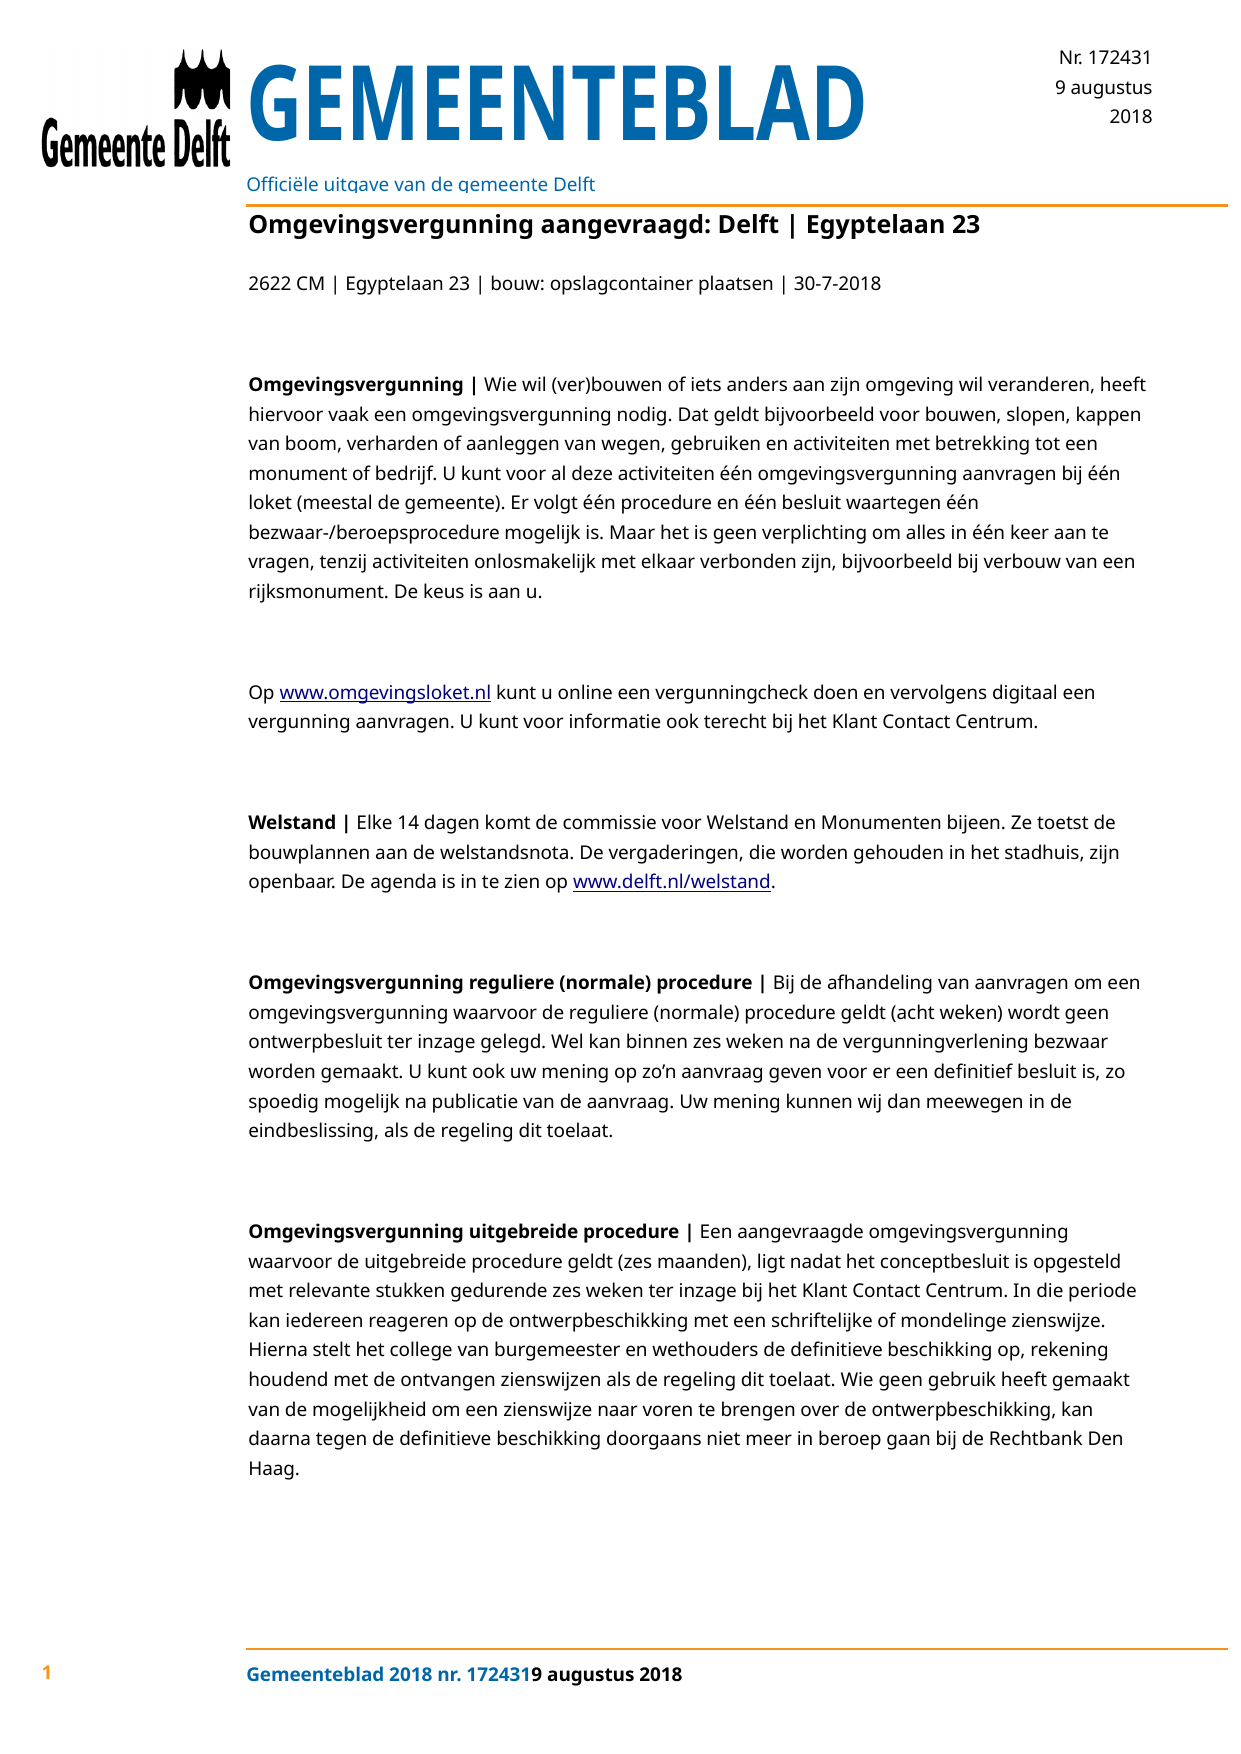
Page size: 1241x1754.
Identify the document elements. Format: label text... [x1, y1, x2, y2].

picture [41, 47, 231, 172]
text Omgevingsvergunning reguliere (normale) procedure | Bij de afhandeling van aanvragen om een omgevingsvergunning waarvoor de reguliere (normale) procedure geldt (acht weken) wordt geen ontwerpbesluit ter inzage gelegd. Wel kan binnen zes weken na de vergunningverlening bezwaar worden gemaakt. U kunt ook uw mening op zo’n aanvraag geven voor er een definitief besluit is, zo spoedig mogelijk na publicatie van de aanvraag. Uw mening kunnen wij dan meewegen in de eindbeslissing, als de regeling dit toelaat. [248, 969, 1152, 1143]
text Welstand | Elke 14 dagen komt de commissie voor Welstand en Monumenten bijeen. Ze toetst de bouwplannen aan de welstandsnota. De vergaderingen, die worden gehouden in het stadhuis, zijn openbaar. De agenda is in te zien op www.delft.nl/welstand. [248, 809, 1152, 894]
text Omgevingsvergunning | Wie wil (ver)bouwen of iets anders aan zijn omgeving wil veranderen, heeft hiervoor vaak een omgevingsvergunning nodig. Dat geldt bijvoorbeeld voor bouwen, slopen, kappen van boom, verharden of aanleggen van wegen, gebruiken en activiteiten met betrekking tot een monument of bedrijf. U kunt voor al deze activiteiten één omgevingsvergunning aanvragen bij één loket (meestal de gemeente). Er volgt één procedure en één besluit waartegen één bezwaar-/beroepsprocedure mogelijk is. Maar het is geen verplichting om alles in één keer aan te vragen, tenzij activiteiten onlosmakelijk met elkaar verbonden zijn, bijvoorbeeld bij verbouw van een rijksmonument. De keus is aan u. [248, 371, 1152, 604]
text Op www.omgevingsloket.nl kunt u online een vergunningcheck doen en vervolgens digitaal een vergunning aanvragen. U kunt voor informatie ook terecht bij het Klant Contact Centrum. [248, 679, 1152, 734]
text Omgevingsvergunning uitgebreide procedure | Een aangevraagde omgevingsvergunning waarvoor de uitgebreide procedure geldt (zes maanden), ligt nadat het conceptbesluit is opgesteld met relevante stukken gedurende zes weken ter inzage bij het Klant Contact Centrum. In die periode kan iedereen reageren op de ontwerpbeschikking met een schriftelijke of mondelinge zienswijze. Hierna stelt het college van burgemeester en wethouders de definitieve beschikking op, rekening houdend met de ontvangen zienswijzen als de regeling dit toelaat. Wie geen gebruik heeft gemaakt van de mogelijkheid om een zienswijze naar voren te brengen over de ontwerpbeschikking, kan daarna tegen de definitieve beschikking doorgaans niet meer in beroep gaan bij de Rechtbank Den Haag. [248, 1218, 1152, 1481]
text 2622 CM | Egyptelaan 23 | bouw: opslagcontainer plaatsen | 30-7-2018 [248, 270, 1152, 296]
text Omgevingsvergunning aangevraagd: Delft | Egyptelaan 23 [248, 207, 1152, 241]
